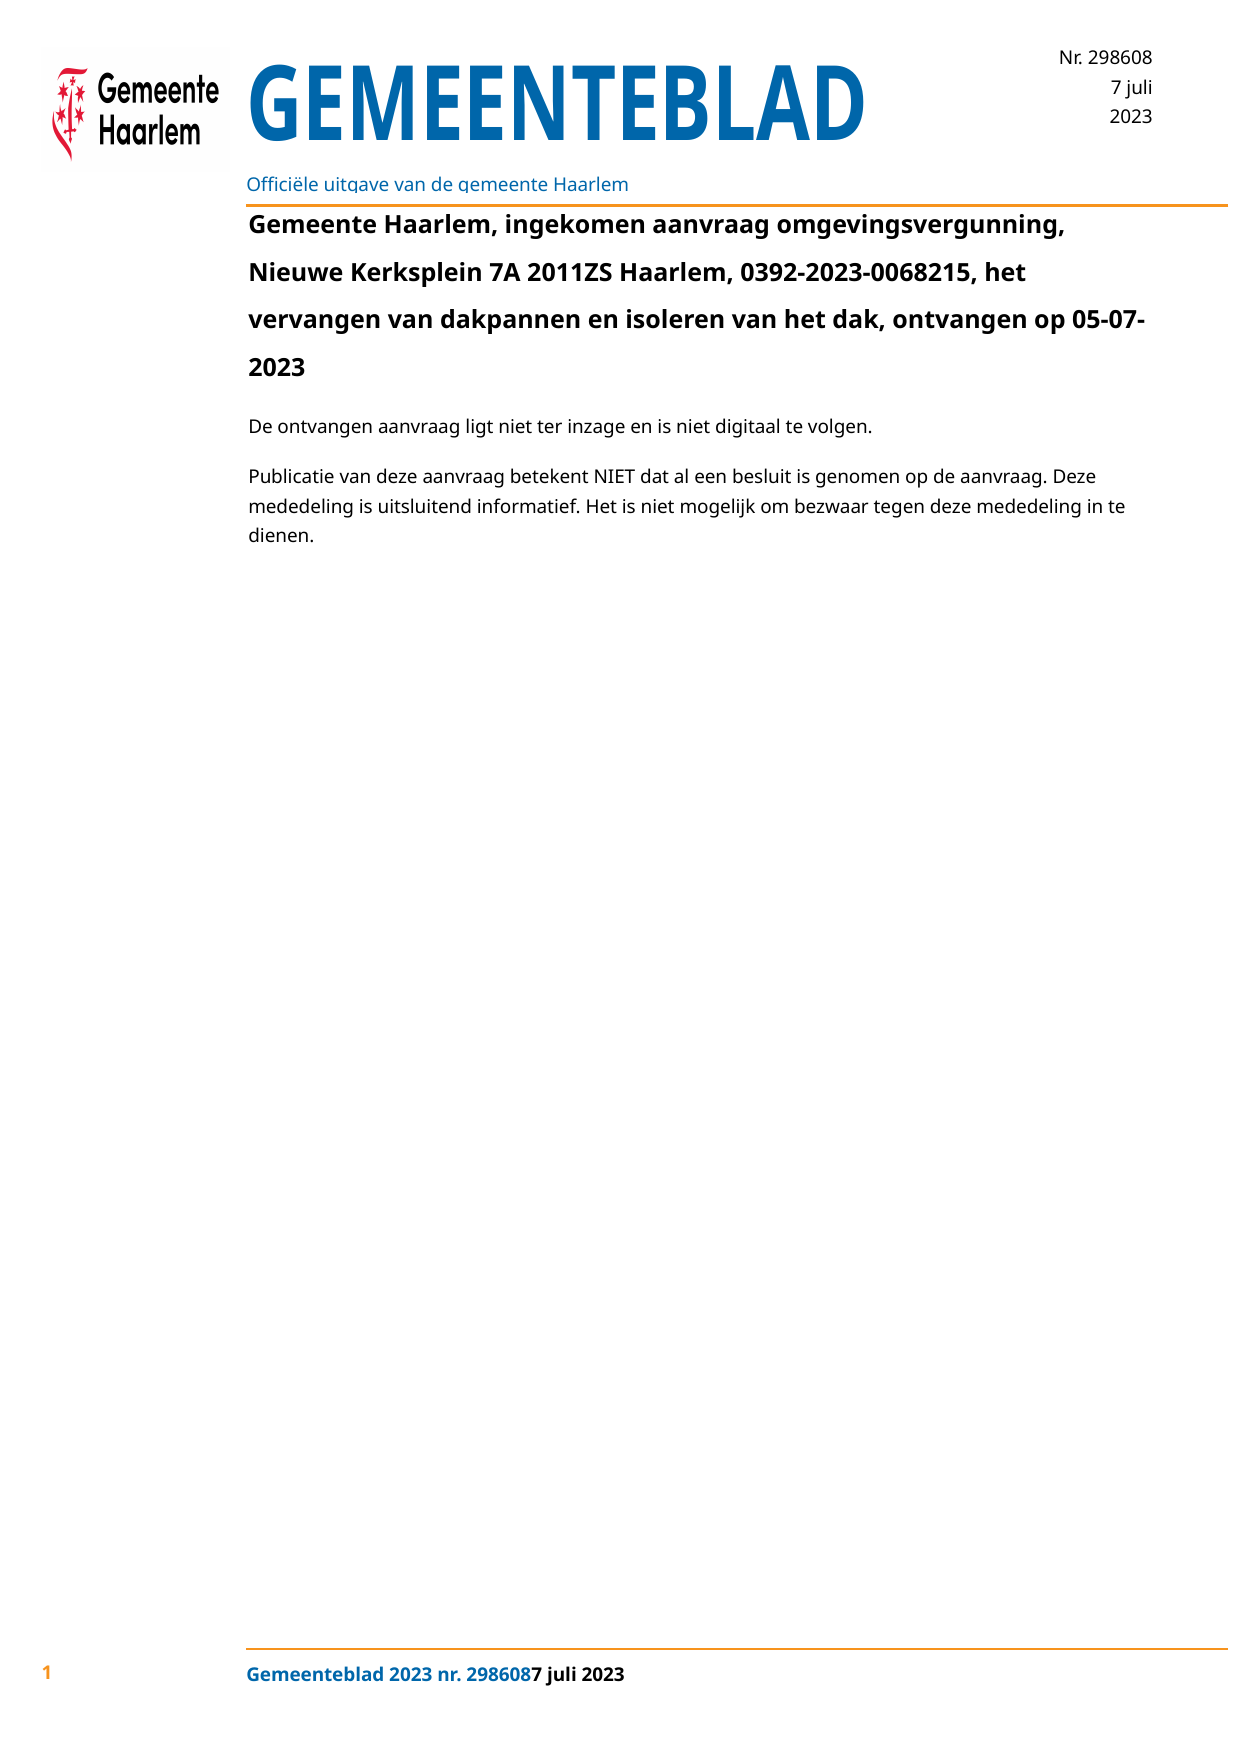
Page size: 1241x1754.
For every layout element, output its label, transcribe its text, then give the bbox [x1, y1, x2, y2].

picture [41, 47, 231, 172]
text Gemeente Haarlem, ingekomen aanvraag omgevingsvergunning, Nieuwe Kerksplein 7A 2011ZS Haarlem, 0392-2023-0068215, het vervangen van dakpannen en isoleren van het dak, ontvangen op 05-07-2023 [248, 207, 1152, 384]
text De ontvangen aanvraag ligt niet ter inzage en is niet digitaal te volgen. [248, 413, 1152, 439]
text Publicatie van deze aanvraag betekent NIET dat al een besluit is genomen op de aanvraag. Deze mededeling is uitsluitend informatief. Het is niet mogelijk om bezwaar tegen deze mededeling in te dienen. [248, 463, 1152, 548]
